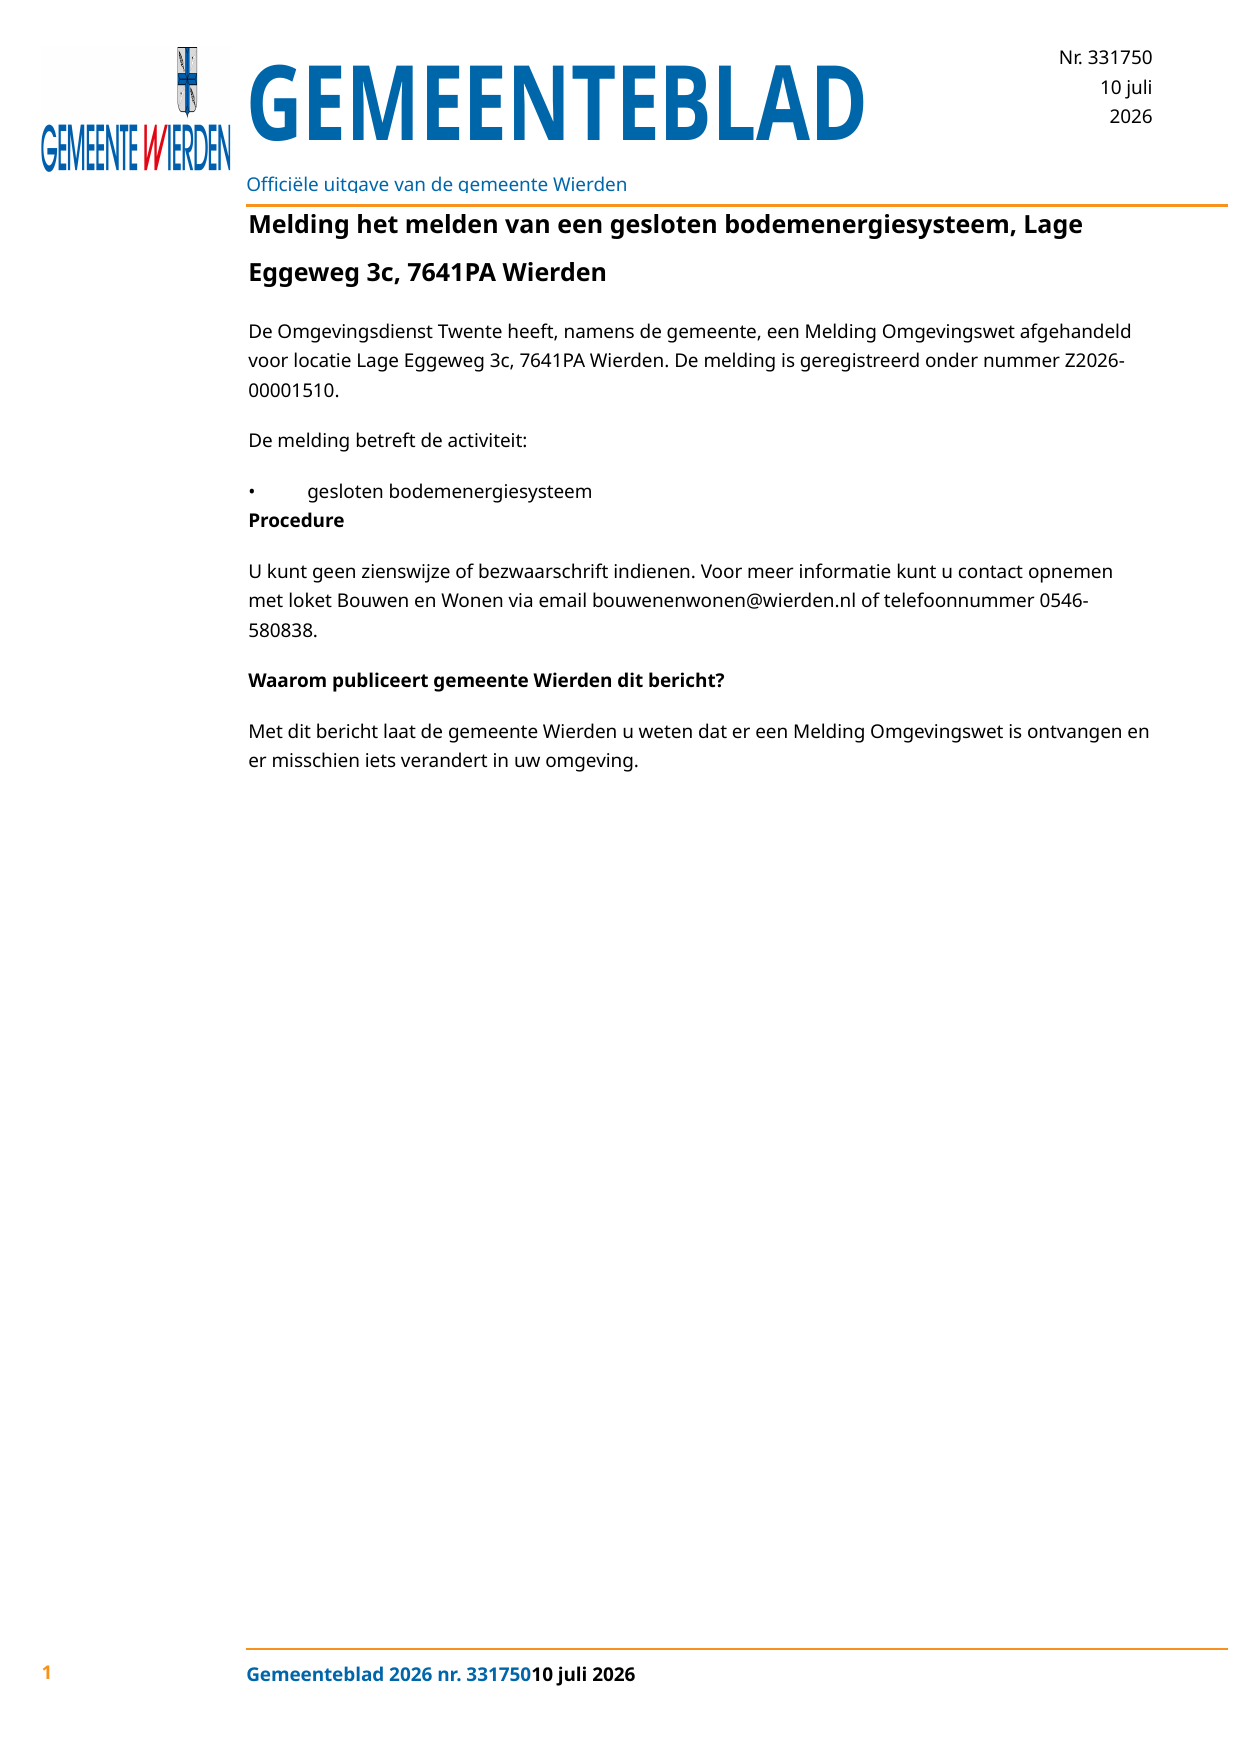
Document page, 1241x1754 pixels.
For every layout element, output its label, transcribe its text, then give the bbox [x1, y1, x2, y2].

text Waarom publiceert gemeente Wierden dit bericht? [248, 667, 1152, 693]
text Melding het melden van een gesloten bodemenergiesysteem, Lage Eggeweg 3c, 7641PA Wierden [248, 207, 1152, 288]
picture [41, 47, 231, 172]
text U kunt geen zienswijze of bezwaarschrift indienen. Voor meer informatie kunt u contact opnemen met loket Bouwen en Wonen via email bouwenenwonen@wierden.nl of telefoonnummer 0546-580838. [248, 558, 1152, 643]
list gesloten bodemenergiesysteem [248, 478, 1152, 504]
text Met dit bericht laat de gemeente Wierden u weten dat er een Melding Omgevingswet is ontvangen en er misschien iets verandert in uw omgeving. [248, 718, 1152, 773]
text De melding betreft de activiteit: [248, 427, 1152, 453]
text De Omgevingsdienst Twente heeft, namens de gemeente, een Melding Omgevingswet afgehandeld voor locatie Lage Eggeweg 3c, 7641PA Wierden. De melding is geregistreerd onder nummer Z2026-00001510. [248, 318, 1152, 403]
text Procedure [248, 507, 1152, 533]
